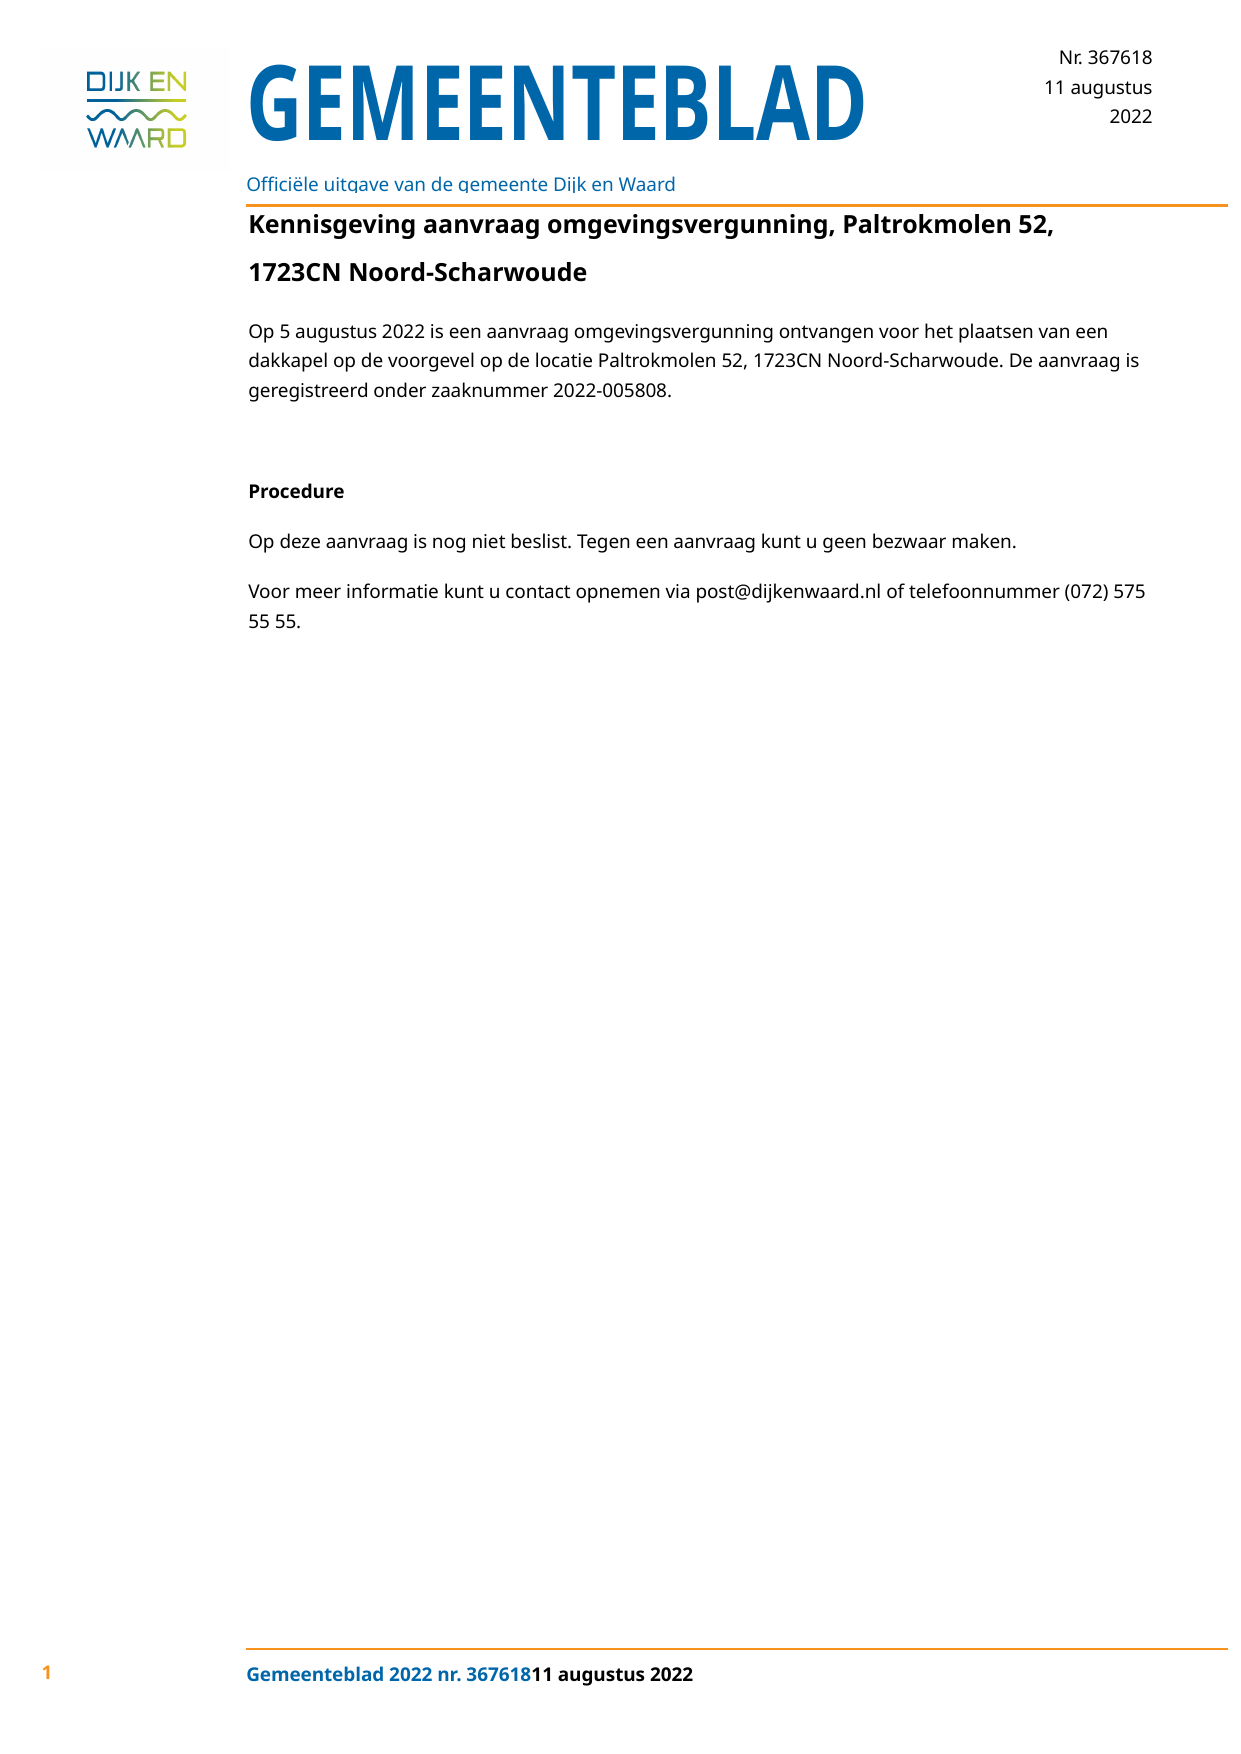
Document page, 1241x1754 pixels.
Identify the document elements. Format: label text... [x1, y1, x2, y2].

text Op 5 augustus 2022 is een aanvraag omgevingsvergunning ontvangen voor het plaatsen van een dakkapel op de voorgevel op de locatie Paltrokmolen 52, 1723CN Noord-Scharwoude. De aanvraag is geregistreerd onder zaaknummer 2022-005808. [248, 318, 1152, 403]
text Procedure [248, 478, 1152, 504]
text Op deze aanvraag is nog niet beslist. Tegen een aanvraag kunt u geen bezwaar maken. [248, 528, 1152, 554]
text Voor meer informatie kunt u contact opnemen via post@dijkenwaard.nl of telefoonnummer (072) 575 55 55. [248, 579, 1152, 634]
picture [41, 47, 231, 172]
text Kennisgeving aanvraag omgevingsvergunning, Paltrokmolen 52, 1723CN Noord-Scharwoude [248, 207, 1152, 288]
